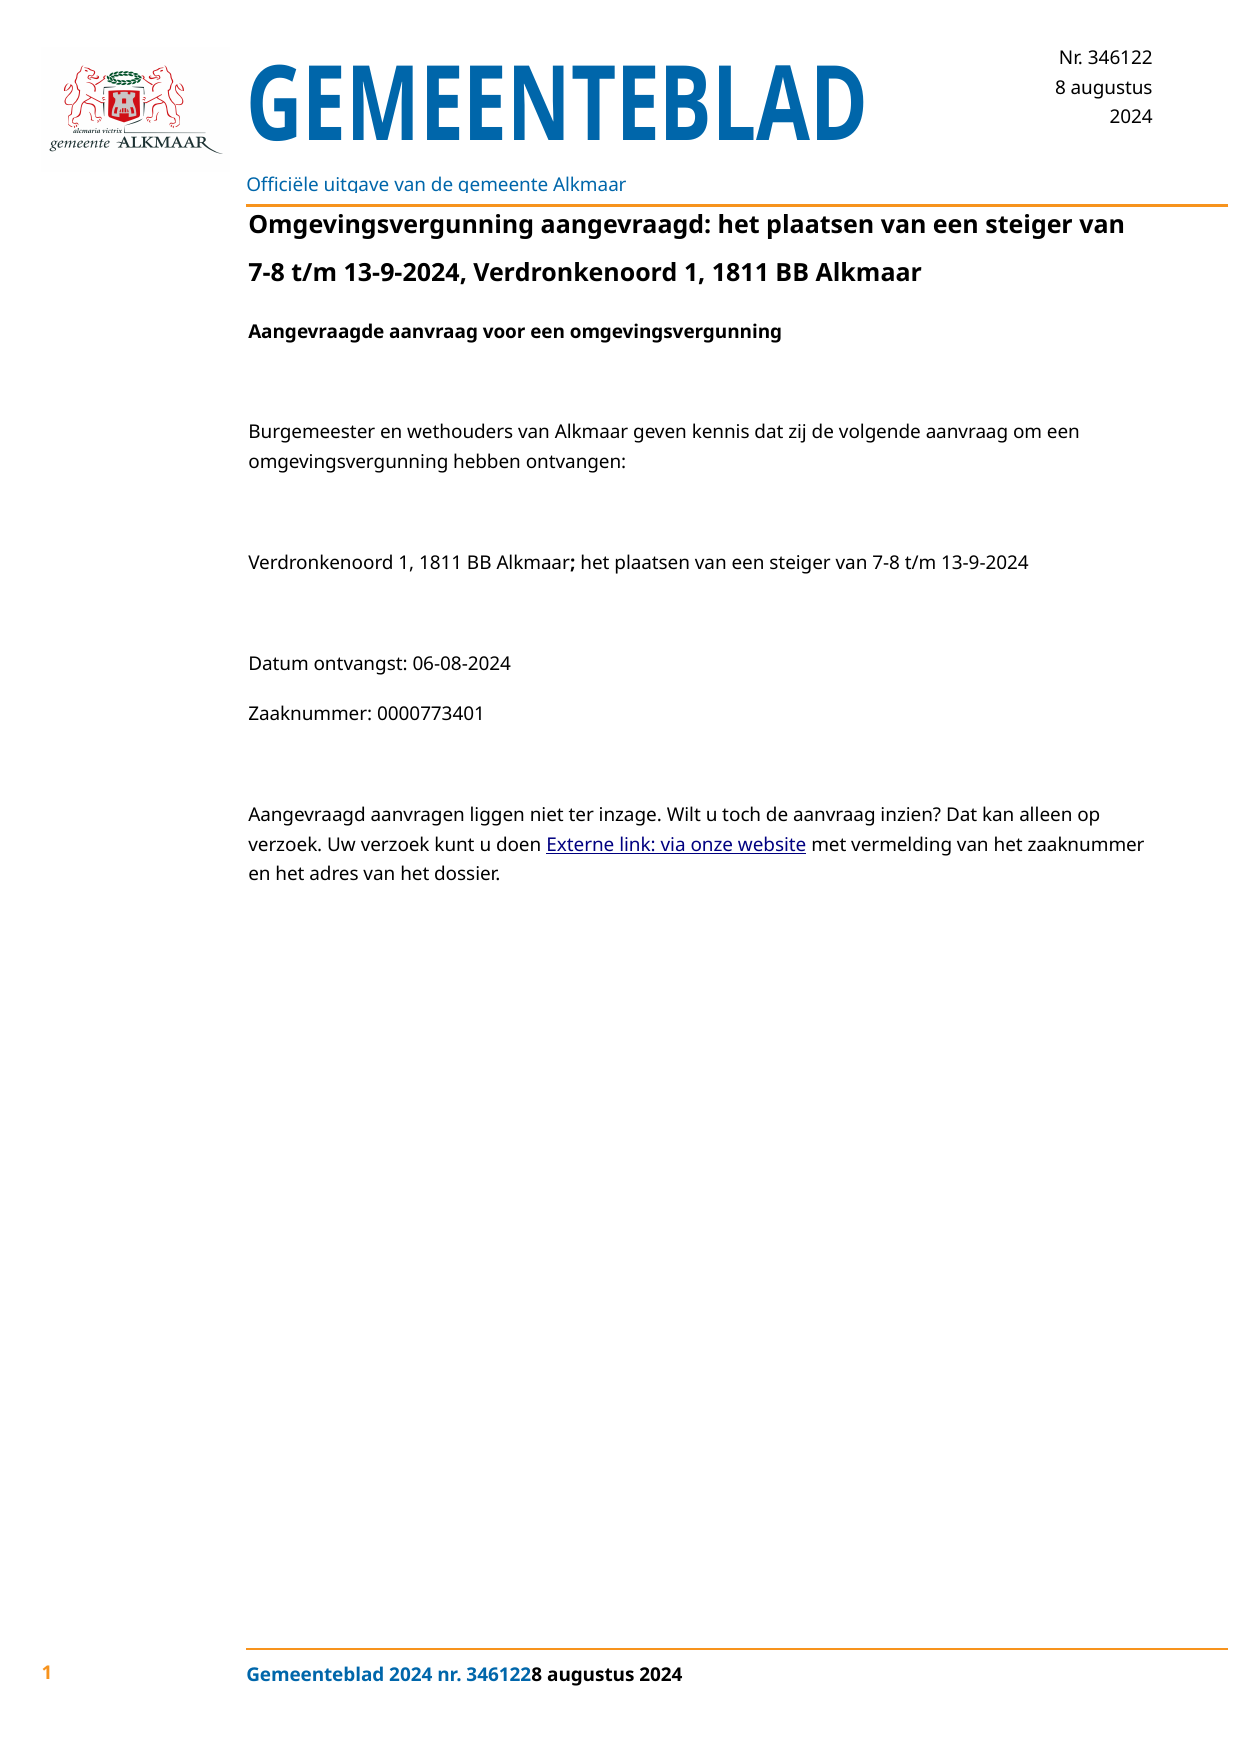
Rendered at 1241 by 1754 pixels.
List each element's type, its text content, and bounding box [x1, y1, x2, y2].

text Omgevingsvergunning aangevraagd: het plaatsen van een steiger van 7-8 t/m 13-9-2024, Verdronkenoord 1, 1811 BB Alkmaar [248, 207, 1152, 288]
text Verdronkenoord 1, 1811 BB Alkmaar; het plaatsen van een steiger van 7-8 t/m 13-9-2024 [248, 549, 1152, 575]
text Zaaknummer: 0000773401 [248, 700, 1152, 726]
text Aangevraagd aanvragen liggen niet ter inzage. Wilt u toch de aanvraag inzien? Dat kan alleen op verzoek. Uw verzoek kunt u doen Externe link: via onze website met vermelding van het zaaknummer en het adres van het dossier. [248, 801, 1152, 886]
text Datum ontvangst: 06-08-2024 [248, 650, 1152, 676]
text Aangevraagde aanvraag voor een omgevingsvergunning [248, 318, 1152, 344]
text Burgemeester en wethouders van Alkmaar geven kennis dat zij de volgende aanvraag om een omgevingsvergunning hebben ontvangen: [248, 419, 1152, 474]
picture [41, 47, 231, 172]
